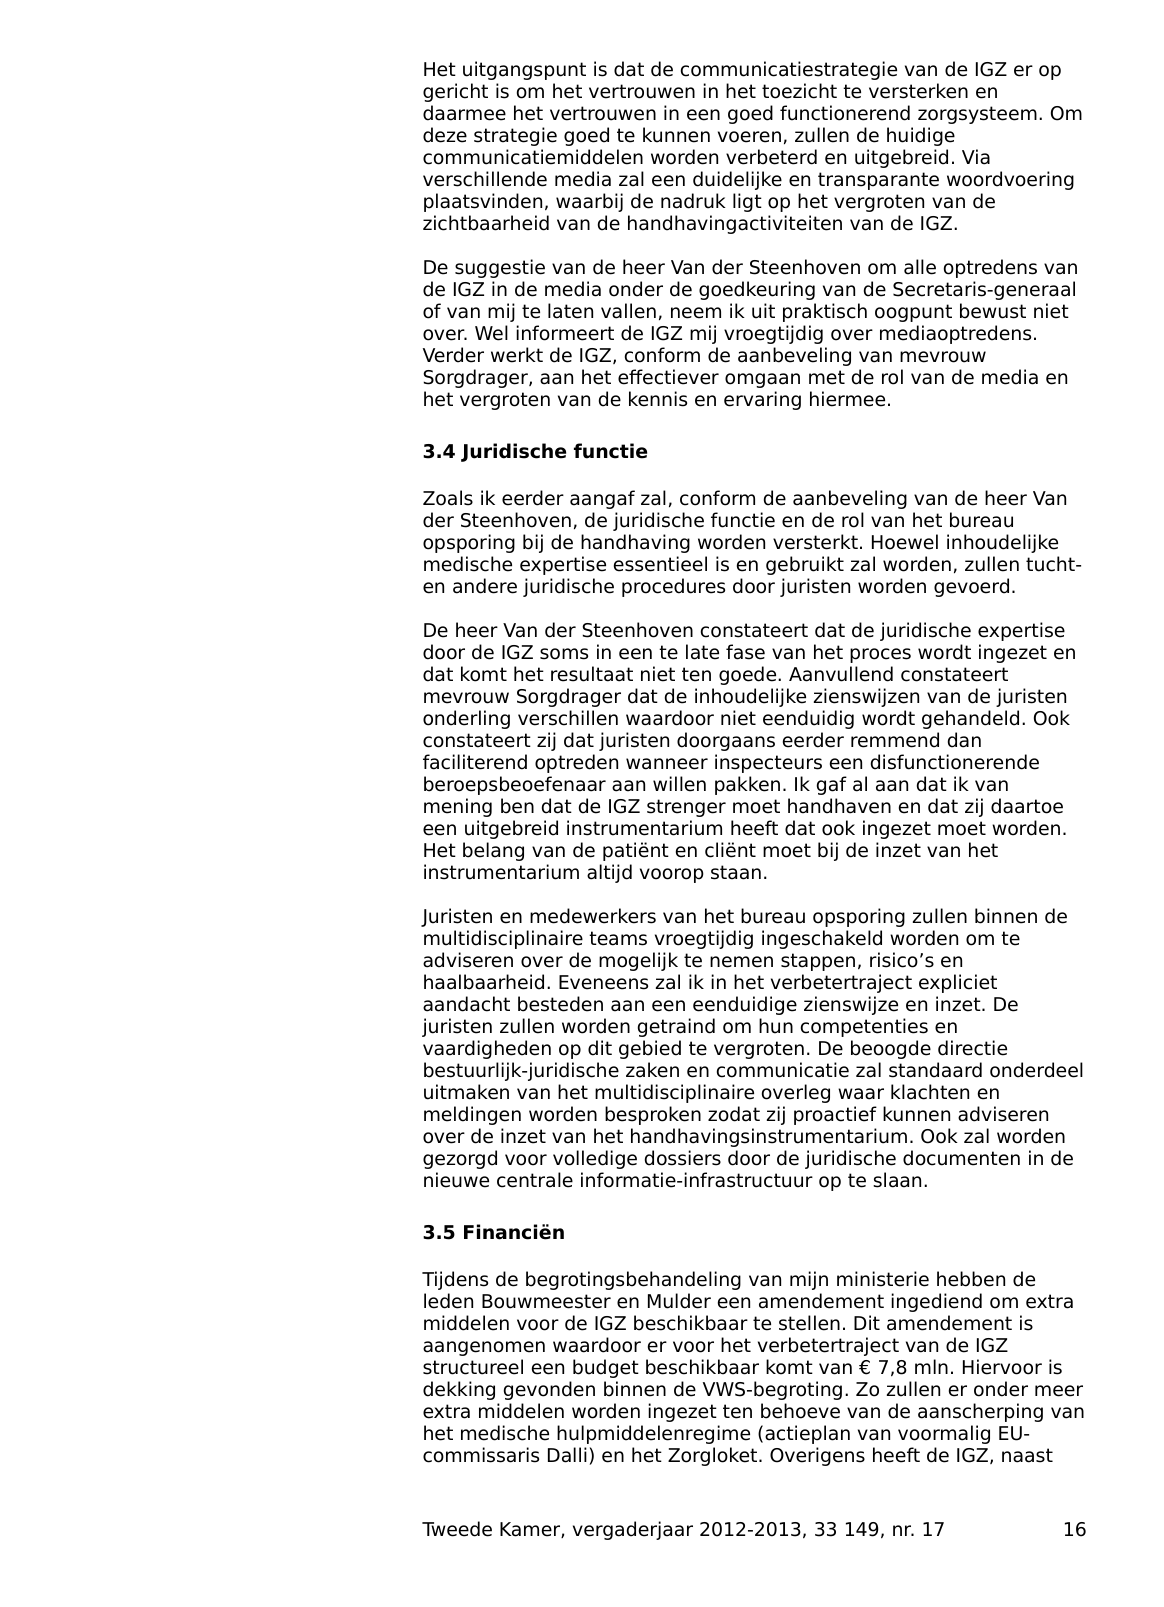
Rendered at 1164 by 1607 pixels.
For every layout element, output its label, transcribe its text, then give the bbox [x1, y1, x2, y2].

text De suggestie van de heer Van der Steenhoven om alle optredens van de IGZ in de media onder de goedkeuring van de Secretaris-generaal of van mij te laten vallen, neem ik uit praktisch oogpunt bewust niet over. Wel informeert de IGZ mij vroegtijdig over mediaoptredens. Verder werkt de IGZ, conform de aanbeveling van mevrouw Sorgdrager, aan het effectiever omgaan met de rol van de media en het vergroten van de kennis en ervaring hiermee. [422, 257, 1087, 411]
text Juristen en medewerkers van het bureau opsporing zullen binnen de multidisciplinaire teams vroegtijdig ingeschakeld worden om te adviseren over de mogelijk te nemen stappen, risico’s en haalbaarheid. Eveneens zal ik in het verbetertraject expliciet aandacht besteden aan een eenduidige zienswijze en inzet. De juristen zullen worden getraind om hun competenties en vaardigheden op dit gebied te vergroten. De beoogde directie bestuurlijk-juridische zaken en communicatie zal standaard onderdeel uitmaken van het multidisciplinaire overleg waar klachten en meldingen worden besproken zodat zij proactief kunnen adviseren over de inzet van het handhavingsinstrumentarium. Ook zal worden gezorgd voor volledige dossiers door de juridische documenten in de nieuwe centrale informatie-infrastructuur op te slaan. [422, 906, 1087, 1192]
text Tijdens de begrotingsbehandeling van mijn ministerie hebben de leden Bouwmeester en Mulder een amendement ingediend om extra middelen voor de IGZ beschikbaar te stellen. Dit amendement is aangenomen waardoor er voor het verbetertraject van de IGZ structureel een budget beschikbaar komt van € 7,8 mln. Hiervoor is dekking gevonden binnen de VWS-begroting. Zo zullen er onder meer extra middelen worden ingezet ten behoeve van de aanscherping van het medische hulpmiddelenregime (actieplan van voormalig EU-commissaris Dalli) en het Zorgloket. Overigens heeft de IGZ, naast [422, 1269, 1087, 1466]
text Het uitgangspunt is dat de communicatiestrategie van de IGZ er op gericht is om het vertrouwen in het toezicht te versterken en daarmee het vertrouwen in een goed functionerend zorgsysteem. Om deze strategie goed te kunnen voeren, zullen de huidige communicatiemiddelen worden verbeterd en uitgebreid. Via verschillende media zal een duidelijke en transparante woordvoering plaatsvinden, waarbij de nadruk ligt op het vergroten van de zichtbaarheid van de handhavingactiviteiten van de IGZ. [422, 59, 1087, 235]
text Zoals ik eerder aangaf zal, conform de aanbeveling van de heer Van der Steenhoven, de juridische functie en de rol van het bureau opsporing bij de handhaving worden versterkt. Hoewel inhoudelijke medische expertise essentieel is en gebruikt zal worden, zullen tucht- en andere juridische procedures door juristen worden gevoerd. [422, 488, 1087, 598]
subtitle 3.5 Financiën [422, 1222, 1087, 1244]
subtitle 3.4 Juridische functie [422, 441, 1087, 463]
text De heer Van der Steenhoven constateert dat de juridische expertise door de IGZ soms in een te late fase van het proces wordt ingezet en dat komt het resultaat niet ten goede. Aanvullend constateert mevrouw Sorgdrager dat de inhoudelijke zienswijzen van de juristen onderling verschillen waardoor niet eenduidig wordt gehandeld. Ook constateert zij dat juristen doorgaans eerder remmend dan faciliterend optreden wanneer inspecteurs een disfunctionerende beroepsbeoefenaar aan willen pakken. Ik gaf al aan dat ik van mening ben dat de IGZ strenger moet handhaven en dat zij daartoe een uitgebreid instrumentarium heeft dat ook ingezet moet worden. Het belang van de patiënt en cliënt moet bij de inzet van het instrumentarium altijd voorop staan. [422, 620, 1087, 884]
